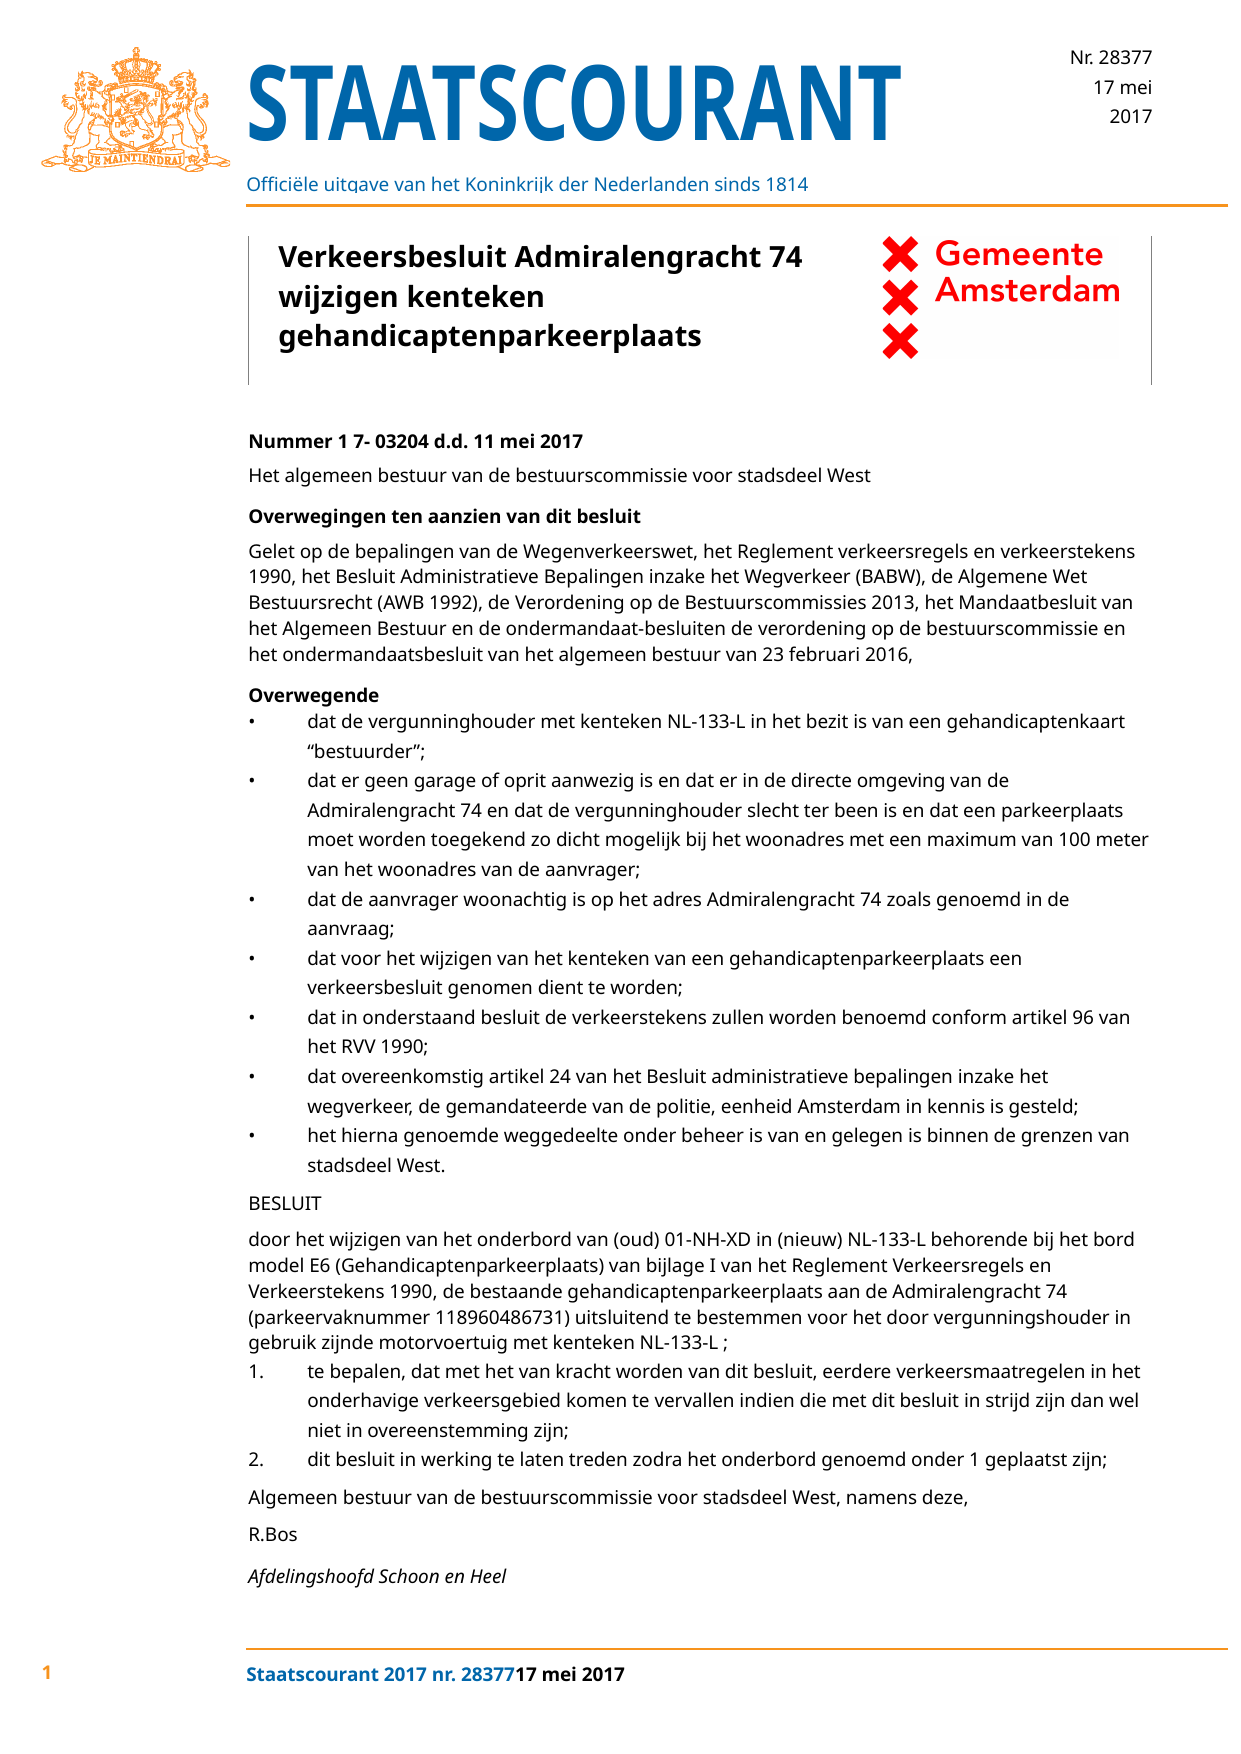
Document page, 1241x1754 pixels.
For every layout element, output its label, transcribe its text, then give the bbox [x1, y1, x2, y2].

list dat voor het wijzigen van het kenteken van een gehandicaptenparkeerplaats een verkeersbesluit genomen dient te worden; [248, 945, 1152, 1000]
list dat overeenkomstig artikel 24 van het Besluit administratieve bepalingen inzake het wegverkeer, de gemandateerde van de politie, eenheid Amsterdam in kennis is gesteld; [248, 1063, 1152, 1119]
text R.Bos [248, 1521, 1152, 1547]
list te bepalen, dat met het van kracht worden van dit besluit, eerdere verkeersmaatregelen in het onderhavige verkeersgebied komen te vervallen indien die met dit besluit in strijd zijn dan wel niet in overeenstemming zijn; [248, 1358, 1152, 1443]
list dat de vergunninghouder met kenteken NL-133-L in het bezit is van een gehandicaptenkaart “bestuurder”; [248, 708, 1152, 764]
text Nummer 1 7- 03204 d.d. 11 mei 2017 [248, 428, 1152, 453]
list dat in onderstaand besluit de verkeerstekens zullen worden benoemd conform artikel 96 van het RVV 1990; [248, 1004, 1152, 1059]
text Afdelingshoofd Schoon en Heel [248, 1563, 1152, 1589]
text Overwegingen ten aanzien van dit besluit [248, 504, 1152, 529]
list het hierna genoemde weggedeelte onder beheer is van en gelegen is binnen de grenzen van stadsdeel West. [248, 1122, 1152, 1178]
text door het wijzigen van het onderbord van (oud) 01-NH-XD in (nieuw) NL-133-L behorende bij het bord model E6 (Gehandicaptenparkeerplaats) van bijlage I van het Reglement Verkeersregels en Verkeerstekens 1990, de bestaande gehandicaptenparkeerplaats aan de Admiralengracht 74 (parkeervaknummer 118960486731) uitsluitend te bestemmen voor het door vergunningshouder in gebruik zijnde motorvoertuig met kenteken NL-133-L ; [248, 1227, 1152, 1355]
text Het algemeen bestuur van de bestuurscommissie voor stadsdeel West [248, 462, 1152, 488]
text BESLUIT [248, 1190, 1152, 1216]
text Gelet op de bepalingen van de Wegenverkeerswet, het Reglement verkeersregels en verkeerstekens 1990, het Besluit Administratieve Bepalingen inzake het Wegverkeer (BABW), de Algemene Wet Bestuursrecht (AWB 1992), de Verordening op de Bestuurscommissies 2013, het Mandaatbesluit van het Algemeen Bestuur en de ondermandaat-besluiten de verordening op de bestuurscommissie en het ondermandaatsbesluit van het algemeen bestuur van 23 februari 2016, [248, 538, 1152, 666]
text Algemeen bestuur van de bestuurscommissie voor stadsdeel West, namens deze, [248, 1484, 1152, 1510]
list dit besluit in werking te laten treden zodra het onderbord genoemd onder 1 geplaatst zijn; [248, 1447, 1152, 1472]
picture [882, 236, 1119, 359]
table_header Verkeersbesluit Admiralengracht 74 wijzigen kenteken gehandicaptenparkeerplaats [249, 236, 850, 385]
table_header [850, 236, 1151, 385]
text Overwegende [248, 683, 1152, 708]
list dat er geen garage of oprit aanwezig is en dat er in de directe omgeving van de Admiralengracht 74 en dat de vergunninghouder slecht ter been is en dat een parkeerplaats moet worden toegekend zo dicht mogelijk bij het woonadres met een maximum van 100 meter van het woonadres van de aanvrager; [248, 767, 1152, 882]
picture [41, 47, 231, 172]
list dat de aanvrager woonachtig is op het adres Admiralengracht 74 zoals genoemd in de aanvraag; [248, 886, 1152, 941]
